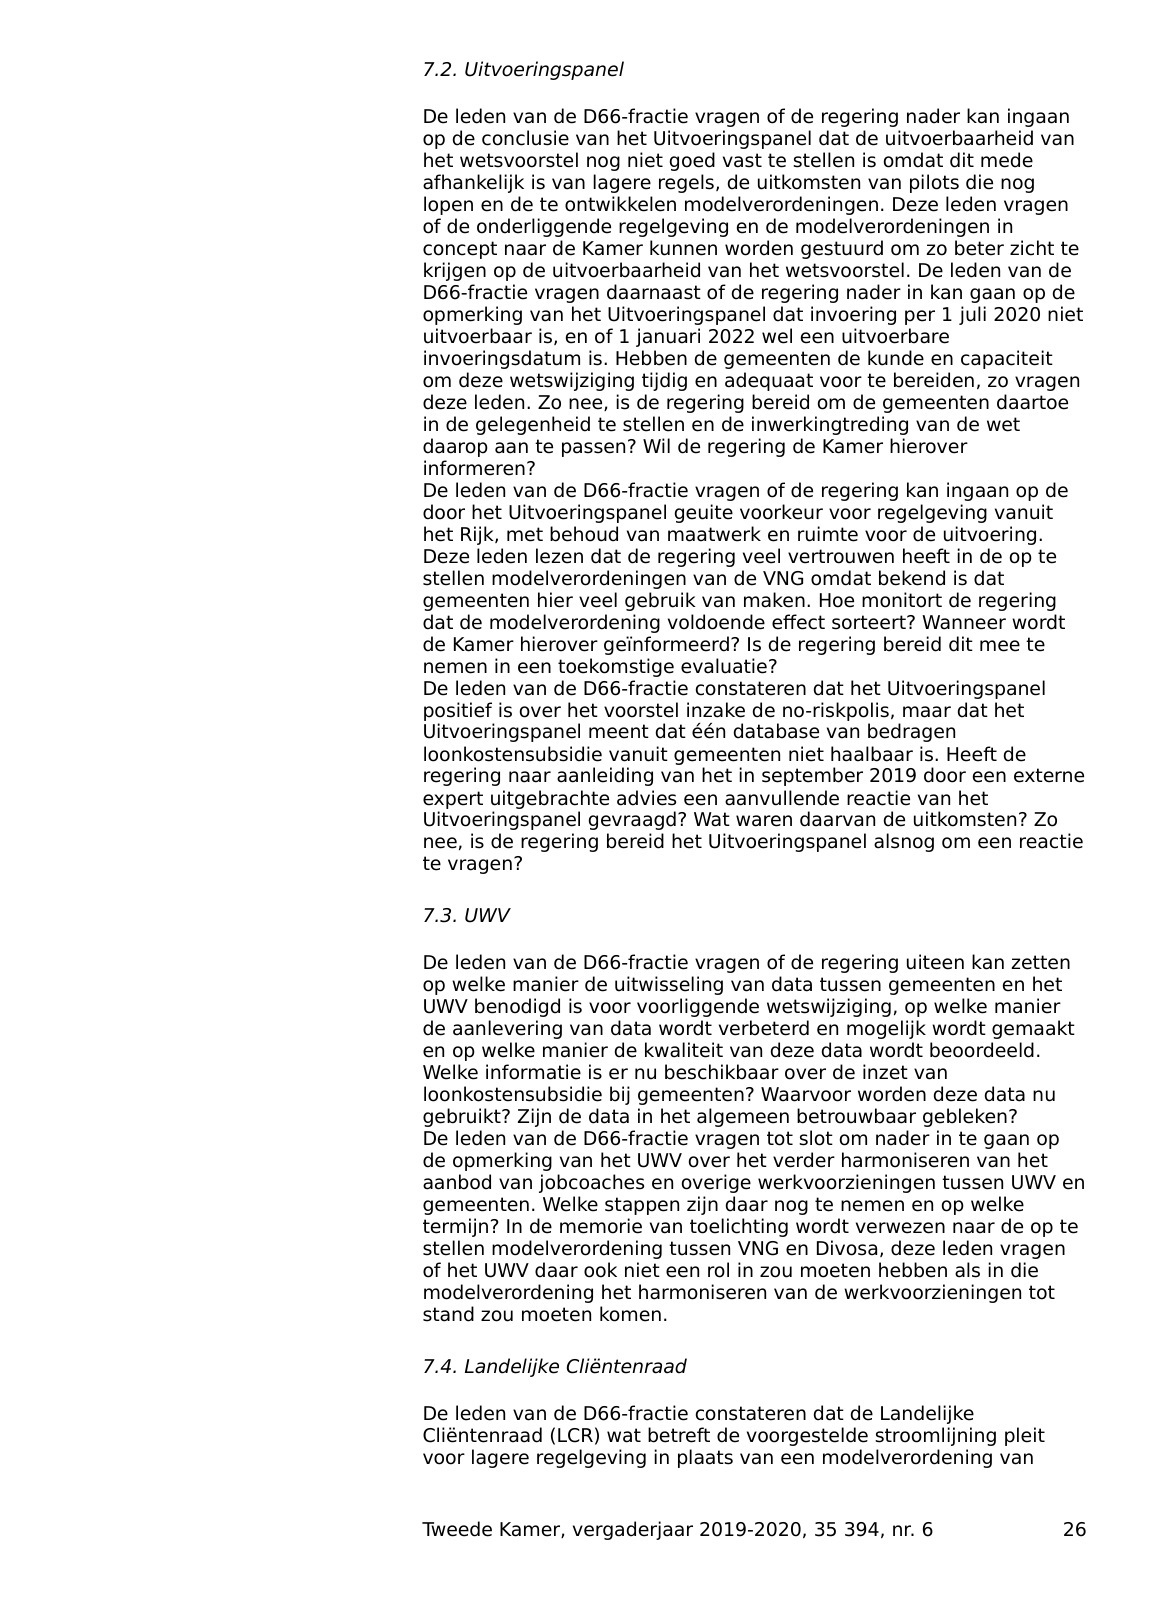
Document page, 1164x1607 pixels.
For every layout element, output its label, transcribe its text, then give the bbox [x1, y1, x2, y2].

subtitle 7.2. Uitvoeringspanel [422, 59, 1087, 81]
text De leden van de D66-fractie vragen of de regering kan ingaan op de door het Uitvoeringspanel geuite voorkeur voor regelgeving vanuit het Rijk, met behoud van maatwerk en ruimte voor de uitvoering. Deze leden lezen dat de regering veel vertrouwen heeft in de op te stellen modelverordeningen van de VNG omdat bekend is dat gemeenten hier veel gebruik van maken. Hoe monitort de regering dat de modelverordening voldoende effect sorteert? Wanneer wordt de Kamer hierover geïnformeerd? Is de regering bereid dit mee te nemen in een toekomstige evaluatie? [422, 480, 1087, 677]
text De leden van de D66-fractie vragen of de regering nader kan ingaan op de conclusie van het Uitvoeringspanel dat de uitvoerbaarheid van het wetsvoorstel nog niet goed vast te stellen is omdat dit mede afhankelijk is van lagere regels, de uitkomsten van pilots die nog lopen en de te ontwikkelen modelverordeningen. Deze leden vragen of de onderliggende regelgeving en de modelverordeningen in concept naar de Kamer kunnen worden gestuurd om zo beter zicht te krijgen op de uitvoerbaarheid van het wetsvoorstel. De leden van de D66-fractie vragen daarnaast of de regering nader in kan gaan op de opmerking van het Uitvoeringspanel dat invoering per 1 juli 2020 niet uitvoerbaar is, en of 1 januari 2022 wel een uitvoerbare invoeringsdatum is. Hebben de gemeenten de kunde en capaciteit om deze wetswijziging tijdig en adequaat voor te bereiden, zo vragen deze leden. Zo nee, is de regering bereid om de gemeenten daartoe in de gelegenheid te stellen en de inwerkingtreding van de wet daarop aan te passen? Wil de regering de Kamer hierover informeren? [422, 106, 1087, 480]
text De leden van de D66-fractie constateren dat het Uitvoeringspanel positief is over het voorstel inzake de no-riskpolis, maar dat het Uitvoeringspanel meent dat één database van bedragen loonkostensubsidie vanuit gemeenten niet haalbaar is. Heeft de regering naar aanleiding van het in september 2019 door een externe expert uitgebrachte advies een aanvullende reactie van het Uitvoeringspanel gevraagd? Wat waren daarvan de uitkomsten? Zo nee, is de regering bereid het Uitvoeringspanel alsnog om een reactie te vragen? [422, 677, 1087, 875]
subtitle 7.3. UWV [422, 905, 1087, 927]
text De leden van de D66-fractie constateren dat de Landelijke Cliëntenraad (LCR) wat betreft de voorgestelde stroomlijning pleit voor lagere regelgeving in plaats van een modelverordening van [422, 1403, 1087, 1469]
subtitle 7.4. Landelijke Cliëntenraad [422, 1356, 1087, 1378]
text De leden van de D66-fractie vragen of de regering uiteen kan zetten op welke manier de uitwisseling van data tussen gemeenten en het UWV benodigd is voor voorliggende wetswijziging, op welke manier de aanlevering van data wordt verbeterd en mogelijk wordt gemaakt en op welke manier de kwaliteit van deze data wordt beoordeeld. Welke informatie is er nu beschikbaar over de inzet van loonkostensubsidie bij gemeenten? Waarvoor worden deze data nu gebruikt? Zijn de data in het algemeen betrouwbaar gebleken? [422, 952, 1087, 1128]
text De leden van de D66-fractie vragen tot slot om nader in te gaan op de opmerking van het UWV over het verder harmoniseren van het aanbod van jobcoaches en overige werkvoorzieningen tussen UWV en gemeenten. Welke stappen zijn daar nog te nemen en op welke termijn? In de memorie van toelichting wordt verwezen naar de op te stellen modelverordening tussen VNG en Divosa, deze leden vragen of het UWV daar ook niet een rol in zou moeten hebben als in die modelverordening het harmoniseren van de werkvoorzieningen tot stand zou moeten komen. [422, 1128, 1087, 1326]
